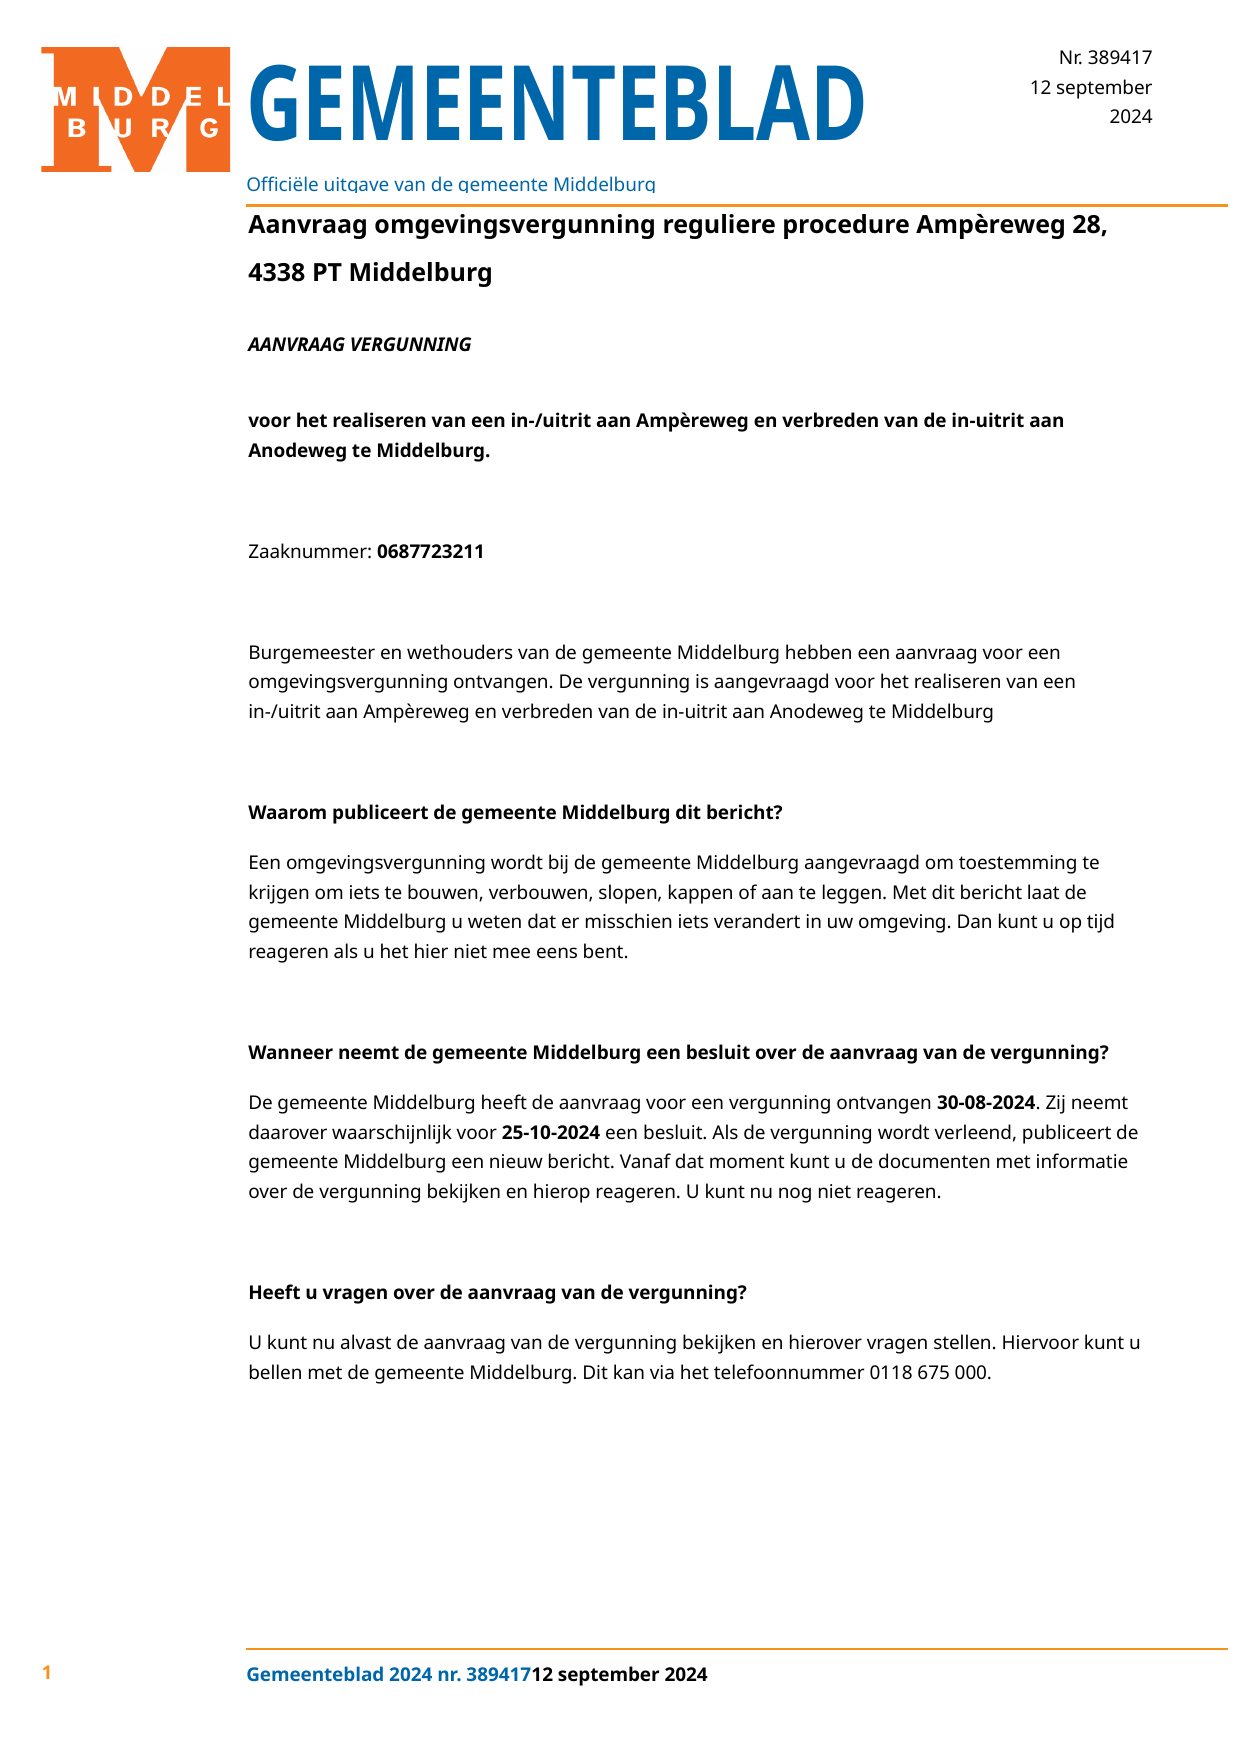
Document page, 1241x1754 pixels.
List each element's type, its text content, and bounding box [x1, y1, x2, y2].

text Burgemeester en wethouders van de gemeente Middelburg hebben een aanvraag voor een omgevingsvergunning ontvangen. De vergunning is aangevraagd voor het realiseren van een in-/uitrit aan Ampèreweg en verbreden van de in-uitrit aan Anodeweg te Middelburg [248, 639, 1152, 724]
text Aanvraag omgevingsvergunning reguliere procedure Ampèreweg 28, 4338 PT Middelburg [248, 207, 1152, 288]
text AANVRAAG VERGUNNING [248, 331, 1152, 357]
text Zaaknummer: 0687723211 [248, 538, 1152, 564]
text Waarom publiceert de gemeente Middelburg dit bericht? [248, 799, 1152, 824]
text U kunt nu alvast de aanvraag van de vergunning bekijken en hierover vragen stellen. Hiervoor kunt u bellen met de gemeente Middelburg. Dit kan via het telefoonnummer 0118 675 000. [248, 1329, 1152, 1384]
text De gemeente Middelburg heeft de aanvraag voor een vergunning ontvangen 30-08-2024. Zij neemt daarover waarschijnlijk voor 25-10-2024 een besluit. Als de vergunning wordt verleend, publiceert de gemeente Middelburg een nieuw bericht. Vanaf dat moment kunt u de documenten met informatie over de vergunning bekijken en hierop reageren. U kunt nu nog niet reageren. [248, 1089, 1152, 1204]
text Wanneer neemt de gemeente Middelburg een besluit over de aanvraag van de vergunning? [248, 1039, 1152, 1064]
picture [41, 47, 231, 172]
text Heeft u vragen over de aanvraag van de vergunning? [248, 1279, 1152, 1304]
text Een omgevingsvergunning wordt bij de gemeente Middelburg aangevraagd om toestemming te krijgen om iets te bouwen, verbouwen, slopen, kappen of aan te leggen. Met dit bericht laat de gemeente Middelburg u weten dat er misschien iets verandert in uw omgeving. Dan kunt u op tijd reageren als u het hier niet mee eens bent. [248, 849, 1152, 964]
text voor het realiseren van een in-/uitrit aan Ampèreweg en verbreden van de in-uitrit aan Anodeweg te Middelburg. [248, 408, 1152, 463]
